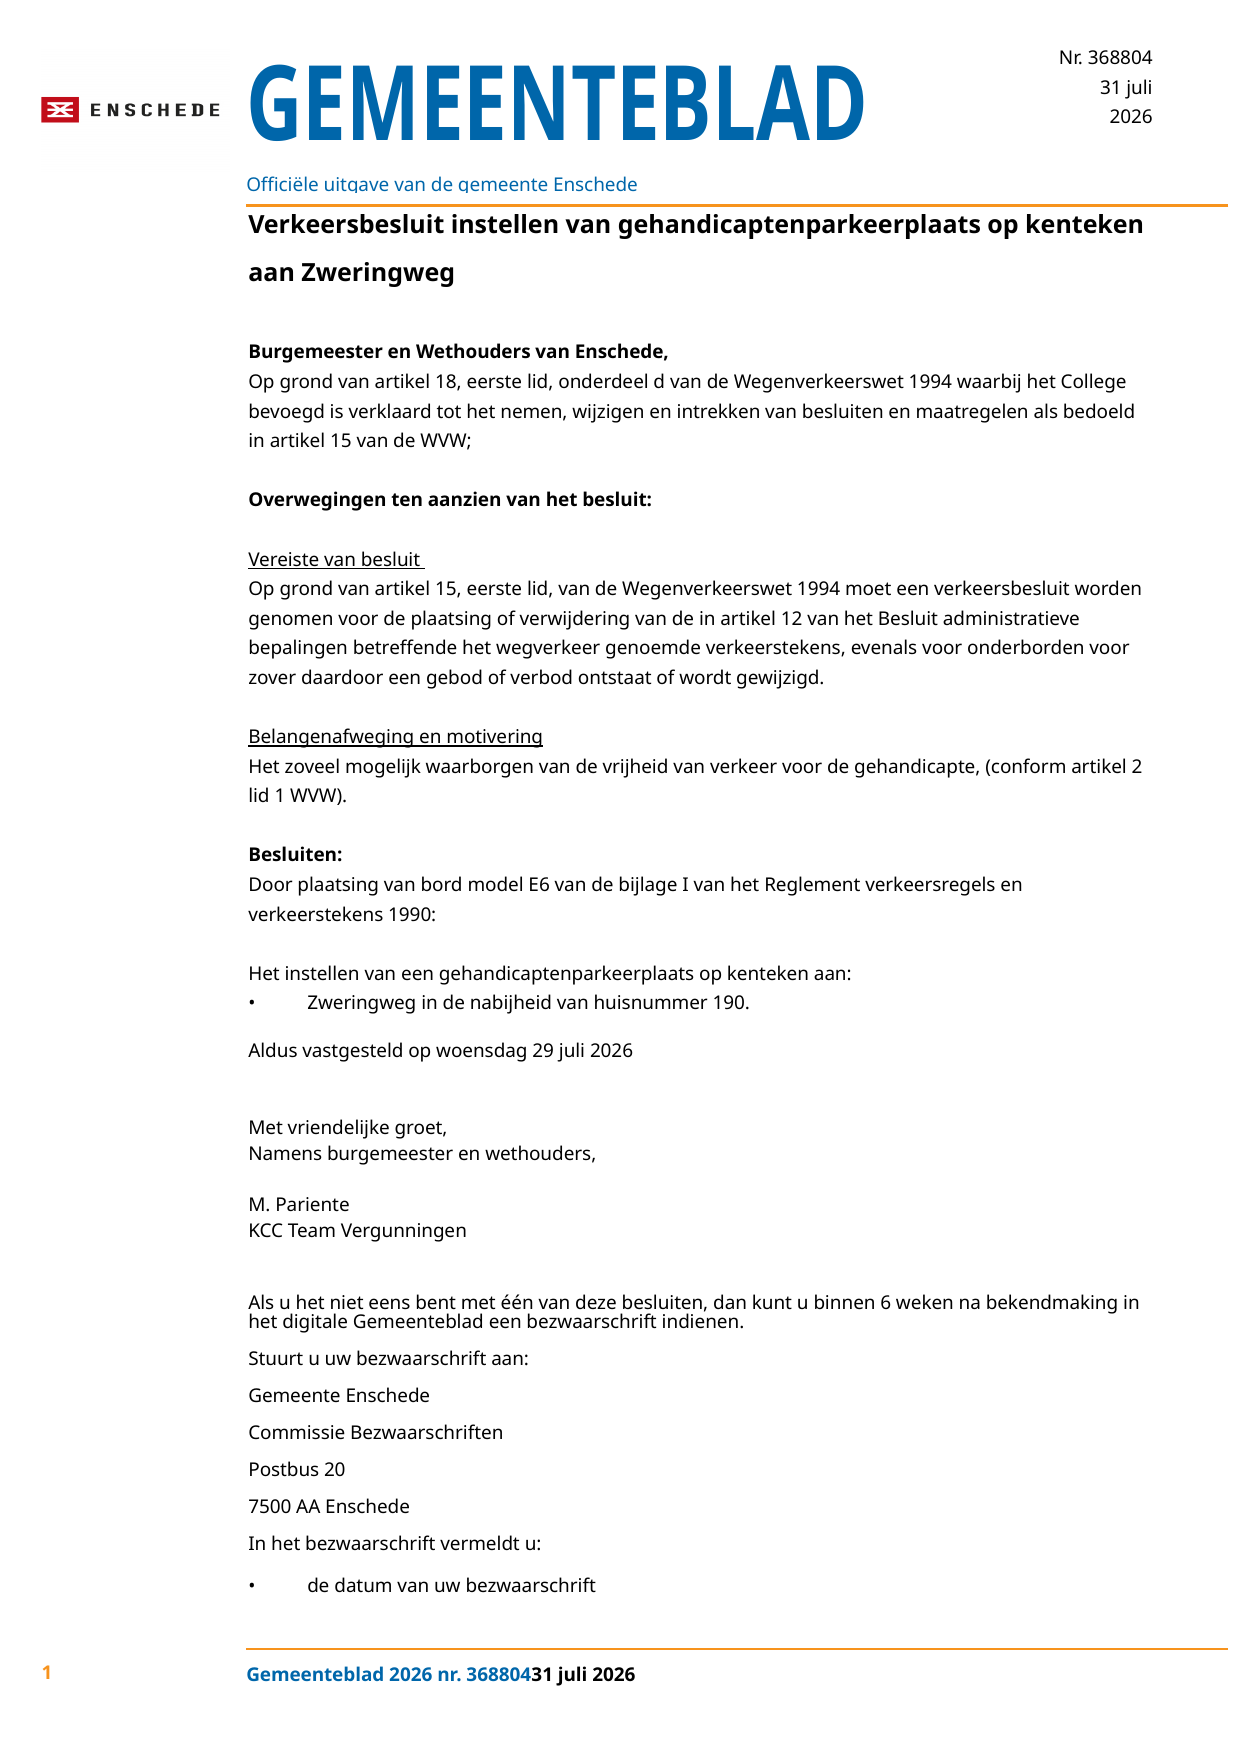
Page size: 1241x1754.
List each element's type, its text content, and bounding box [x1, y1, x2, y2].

text Als u het niet eens bent met één van deze besluiten, dan kunt u binnen 6 weken na bekendmaking in het digitale Gemeenteblad een bezwaarschrift indienen. [248, 1294, 1152, 1332]
text Op grond van artikel 15, eerste lid, van de Wegenverkeerswet 1994 moet een verkeersbesluit worden genomen voor de plaatsing of verwijdering van de in artikel 12 van het Besluit administratieve bepalingen betreffende het wegverkeer genoemde verkeerstekens, evenals voor onderborden voor zover daardoor een gebod of verbod ontstaat of wordt gewijzigd. [248, 575, 1152, 690]
text 7500 AA Enschede [248, 1498, 1152, 1517]
text M. Pariente [248, 1192, 1152, 1217]
text Belangenafweging en motivering [248, 723, 1152, 749]
text Door plaatsing van bord model E6 van de bijlage I van het Reglement verkeersregels en verkeerstekens 1990: [248, 871, 1152, 926]
text In het bezwaarschrift vermeldt u: [248, 1535, 1152, 1554]
text Burgemeester en Wethouders van Enschede, [248, 339, 1152, 364]
text Overwegingen ten aanzien van het besluit: [248, 487, 1152, 512]
picture [41, 47, 231, 172]
text Op grond van artikel 18, eerste lid, onderdeel d van de Wegenverkeerswet 1994 waarbij het College bevoegd is verklaard tot het nemen, wijzigen en intrekken van besluiten en maatregelen als bedoeld in artikel 15 van de WVW; [248, 368, 1152, 453]
text Het instellen van een gehandicaptenparkeerplaats op kenteken aan: [248, 960, 1152, 986]
list de datum van uw bezwaarschrift [248, 1572, 1152, 1598]
list Zweringweg in de nabijheid van huisnummer 190. [248, 989, 1152, 1015]
text Vereiste van besluit [248, 546, 1152, 571]
text Het zoveel mogelijk waarborgen van de vrijheid van verkeer voor de gehandicapte, (conform artikel 2 lid 1 WVW). [248, 753, 1152, 808]
text Met vriendelijke groet, [248, 1114, 1152, 1140]
text Verkeersbesluit instellen van gehandicaptenparkeerplaats op kenteken aan Zweringweg [248, 207, 1152, 288]
text Postbus 20 [248, 1461, 1152, 1480]
text Aldus vastgesteld op woensdag 29 juli 2026 [248, 1037, 1152, 1063]
text Besluiten: [248, 842, 1152, 867]
text KCC Team Vergunningen [248, 1217, 1152, 1243]
text Stuurt u uw bezwaarschrift aan: [248, 1350, 1152, 1369]
text Commissie Bezwaarschriften [248, 1424, 1152, 1443]
text Namens burgemeester en wethouders, [248, 1140, 1152, 1166]
text Gemeente Enschede [248, 1387, 1152, 1406]
